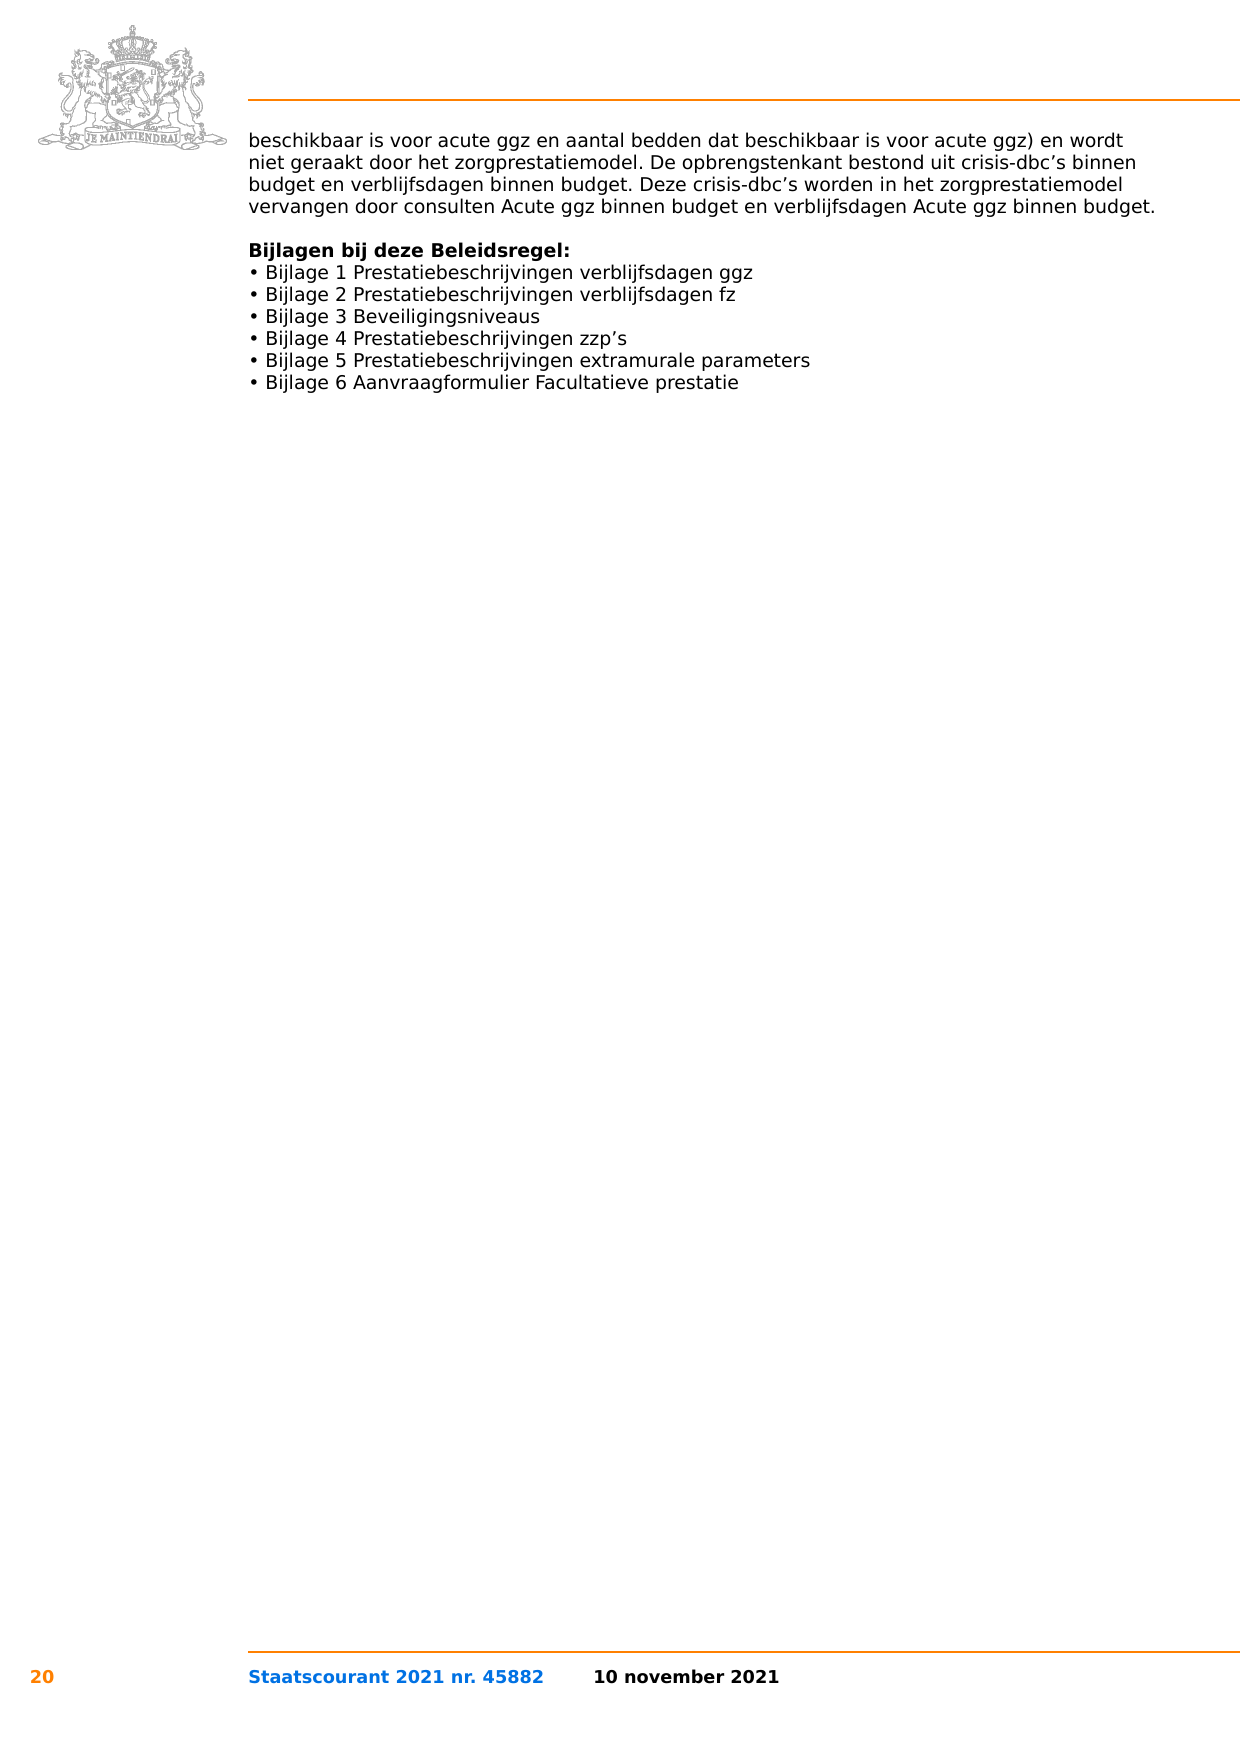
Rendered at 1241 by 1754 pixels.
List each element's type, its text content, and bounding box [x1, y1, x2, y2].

picture [38, 25, 227, 150]
text beschikbaar is voor acute ggz en aantal bedden dat beschikbaar is voor acute ggz) en wordt niet geraakt door het zorgprestatiemodel. De opbrengstenkant bestond uit crisis-dbc’s binnen budget en verblijfsdagen binnen budget. Deze crisis-dbc’s worden in het zorgprestatiemodel vervangen door consulten Acute ggz binnen budget en verblijfsdagen Acute ggz binnen budget. [248, 130, 1163, 218]
text Bijlagen bij deze Beleidsregel: [248, 240, 1163, 262]
text • Bijlage 6 Aanvraagformulier Facultatieve prestatie [248, 372, 1163, 393]
text • Bijlage 2 Prestatiebeschrijvingen verblijfsdagen fz [248, 284, 1163, 306]
text • Bijlage 4 Prestatiebeschrijvingen zzp’s [248, 328, 1163, 349]
text • Bijlage 1 Prestatiebeschrijvingen verblijfsdagen ggz [248, 262, 1163, 284]
text • Bijlage 3 Beveiligingsniveaus [248, 306, 1163, 328]
text • Bijlage 5 Prestatiebeschrijvingen extramurale parameters [248, 349, 1163, 372]
